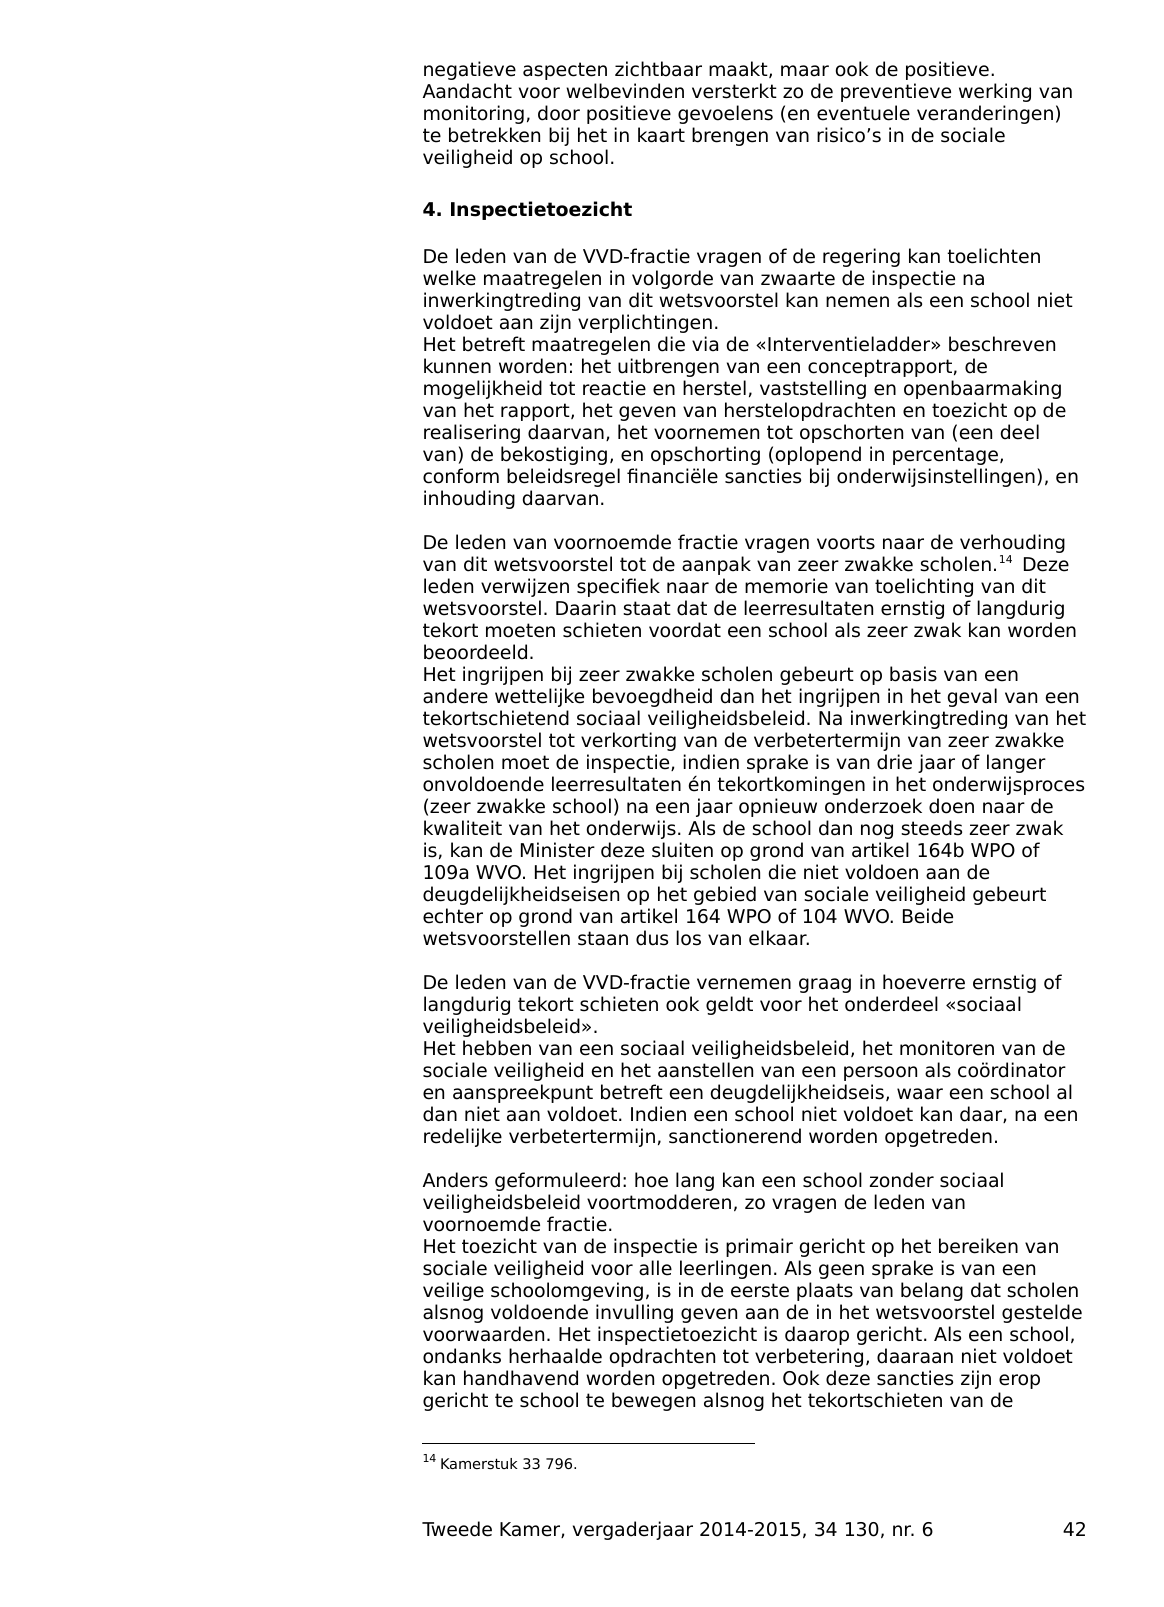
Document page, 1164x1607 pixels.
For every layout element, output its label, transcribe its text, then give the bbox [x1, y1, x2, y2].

text Het hebben van een sociaal veiligheidsbeleid, het monitoren van de sociale veiligheid en het aanstellen van een persoon als coördinator en aanspreekpunt betreft een deugdelijkheidseis, waar een school al dan niet aan voldoet. Indien een school niet voldoet kan daar, na een redelijke verbetertermijn, sanctionerend worden opgetreden. [422, 1038, 1087, 1147]
text Het betreft maatregelen die via de «Interventieladder» beschreven kunnen worden: het uitbrengen van een conceptrapport, de mogelijkheid tot reactie en herstel, vaststelling en openbaarmaking van het rapport, het geven van herstelopdrachten en toezicht op de realisering daarvan, het voornemen tot opschorten van (een deel van) de bekostiging, en opschorting (oplopend in percentage, conform beleidsregel financiële sancties bij onderwijsinstellingen), en inhouding daarvan. [422, 334, 1087, 510]
text De leden van de VVD-fractie vernemen graag in hoeverre ernstig of langdurig tekort schieten ook geldt voor het onderdeel «sociaal veiligheidsbeleid». [422, 972, 1087, 1038]
text negatieve aspecten zichtbaar maakt, maar ook de positieve. Aandacht voor welbevinden versterkt zo de preventieve werking van monitoring, door positieve gevoelens (en eventuele veranderingen) te betrekken bij het in kaart brengen van risico’s in de sociale veiligheid op school. [422, 59, 1087, 169]
text Het ingrijpen bij zeer zwakke scholen gebeurt op basis van een andere wettelijke bevoegdheid dan het ingrijpen in het geval van een tekortschietend sociaal veiligheidsbeleid. Na inwerkingtreding van het wetsvoorstel tot verkorting van de verbetertermijn van zeer zwakke scholen moet de inspectie, indien sprake is van drie jaar of langer onvoldoende leerresultaten én tekortkomingen in het onderwijsproces (zeer zwakke school) na een jaar opnieuw onderzoek doen naar de kwaliteit van het onderwijs. Als de school dan nog steeds zeer zwak is, kan de Minister deze sluiten op grond van artikel 164b WPO of 109a WVO. Het ingrijpen bij scholen die niet voldoen aan de deugdelijkheidseisen op het gebied van sociale veiligheid gebeurt echter op grond van artikel 164 WPO of 104 WVO. Beide wetsvoorstellen staan dus los van elkaar. [422, 664, 1087, 949]
text De leden van de VVD-fractie vragen of de regering kan toelichten welke maatregelen in volgorde van zwaarte de inspectie na inwerkingtreding van dit wetsvoorstel kan nemen als een school niet voldoet aan zijn verplichtingen. [422, 246, 1087, 334]
text Kamerstuk 33 796. [422, 1452, 1087, 1474]
text De leden van voornoemde fractie vragen voorts naar de verhouding van dit wetsvoorstel tot de aanpak van zeer zwakke scholen. Deze leden verwijzen specifiek naar de memorie van toelichting van dit wetsvoorstel. Daarin staat dat de leerresultaten ernstig of langdurig tekort moeten schieten voordat een school als zeer zwak kan worden beoordeeld. [422, 532, 1087, 664]
text Anders geformuleerd: hoe lang kan een school zonder sociaal veiligheidsbeleid voortmodderen, zo vragen de leden van voornoemde fractie. [422, 1170, 1087, 1236]
text Het toezicht van de inspectie is primair gericht op het bereiken van sociale veiligheid voor alle leerlingen. Als geen sprake is van een veilige schoolomgeving, is in de eerste plaats van belang dat scholen alsnog voldoende invulling geven aan de in het wetsvoorstel gestelde voorwaarden. Het inspectietoezicht is daarop gericht. Als een school, ondanks herhaalde opdrachten tot verbetering, daaraan niet voldoet kan handhavend worden opgetreden. Ook deze sancties zijn erop gericht te school te bewegen alsnog het tekortschieten van de [422, 1236, 1087, 1411]
subtitle 4. Inspectietoezicht [422, 199, 1087, 221]
